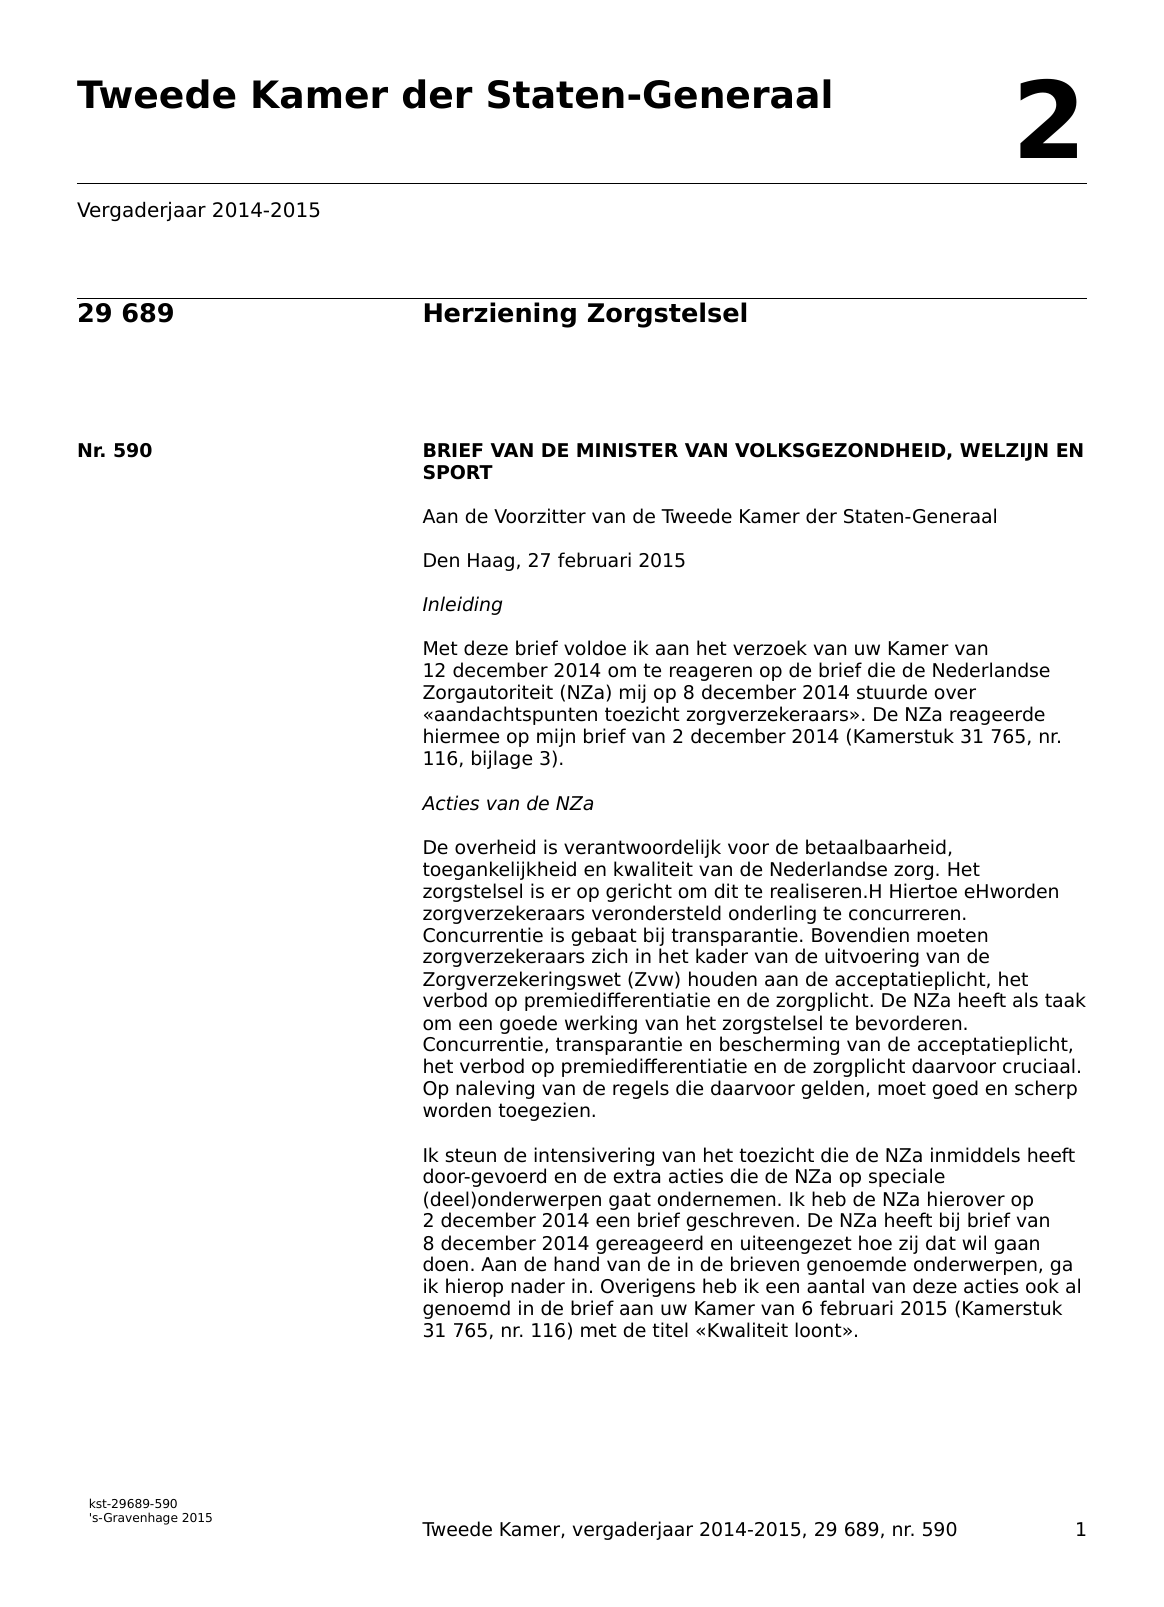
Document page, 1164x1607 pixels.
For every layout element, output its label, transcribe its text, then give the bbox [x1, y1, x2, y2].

table_cell Vergaderjaar 2014-2015 [77, 184, 1087, 298]
text Aan de Voorzitter van de Tweede Kamer der Staten-Generaal [422, 506, 1087, 528]
text Den Haag, 27 februari 2015 [422, 550, 1087, 572]
text kst-29689-590 [88, 1497, 323, 1511]
subtitle Inleiding [422, 594, 1087, 616]
text Ik steun de intensivering van het toezicht die de NZa inmiddels heeft door-gevoerd en de extra acties die de NZa op speciale (deel)onderwerpen gaat ondernemen. Ik heb de NZa hierover op 2 december 2014 een brief geschreven. De NZa heeft bij brief van 8 december 2014 gereageerd en uiteengezet hoe zij dat wil gaan doen. Aan de hand van de in de brieven genoemde onderwerpen, ga ik hierop nader in. Overigens heb ik een aantal van deze acties ook al genoemd in de brief aan uw Kamer van 6 februari 2015 (Kamerstuk 31 765, nr. 116) met de titel «Kwaliteit loont». [422, 1144, 1087, 1342]
text 's-Gravenhage 2015 [88, 1511, 323, 1525]
subtitle 29 689 Herziening Zorgstelsel [77, 299, 1087, 329]
table_header 2 [886, 59, 1087, 183]
table_header Tweede Kamer der Staten-Generaal [77, 59, 886, 183]
text Met deze brief voldoe ik aan het verzoek van uw Kamer van 12 december 2014 om te reageren op de brief die de Nederlandse Zorgautoriteit (NZa) mij op 8 december 2014 stuurde over «aandachtspunten toezicht zorgverzekeraars». De NZa reageerde hiermee op mijn brief van 2 december 2014 (Kamerstuk 31 765, nr. 116, bijlage 3). [422, 638, 1087, 770]
subtitle Acties van de NZa [422, 792, 1087, 814]
text De overheid is verantwoordelijk voor de betaalbaarheid, toegankelijkheid en kwaliteit van de Nederlandse zorg. Het zorgstelsel is er op gericht om dit te realiseren.H Hiertoe eHworden zorgverzekeraars verondersteld onderling te concurreren. Concurrentie is gebaat bij transparantie. Bovendien moeten zorgverzekeraars zich in het kader van de uitvoering van de Zorgverzekeringswet (Zvw) houden aan de acceptatieplicht, het verbod op premiedifferentiatie en de zorgplicht. De NZa heeft als taak om een goede werking van het zorgstelsel te bevorderen. Concurrentie, transparantie en bescherming van de acceptatieplicht, het verbod op premiedifferentiatie en de zorgplicht daarvoor cruciaal. Op naleving van de regels die daarvoor gelden, moet goed en scherp worden toegezien. [422, 837, 1087, 1122]
subtitle Nr. 590 BRIEF VAN DE MINISTER VAN VOLKSGEZONDHEID, WELZIJN EN SPORT [77, 440, 1087, 484]
